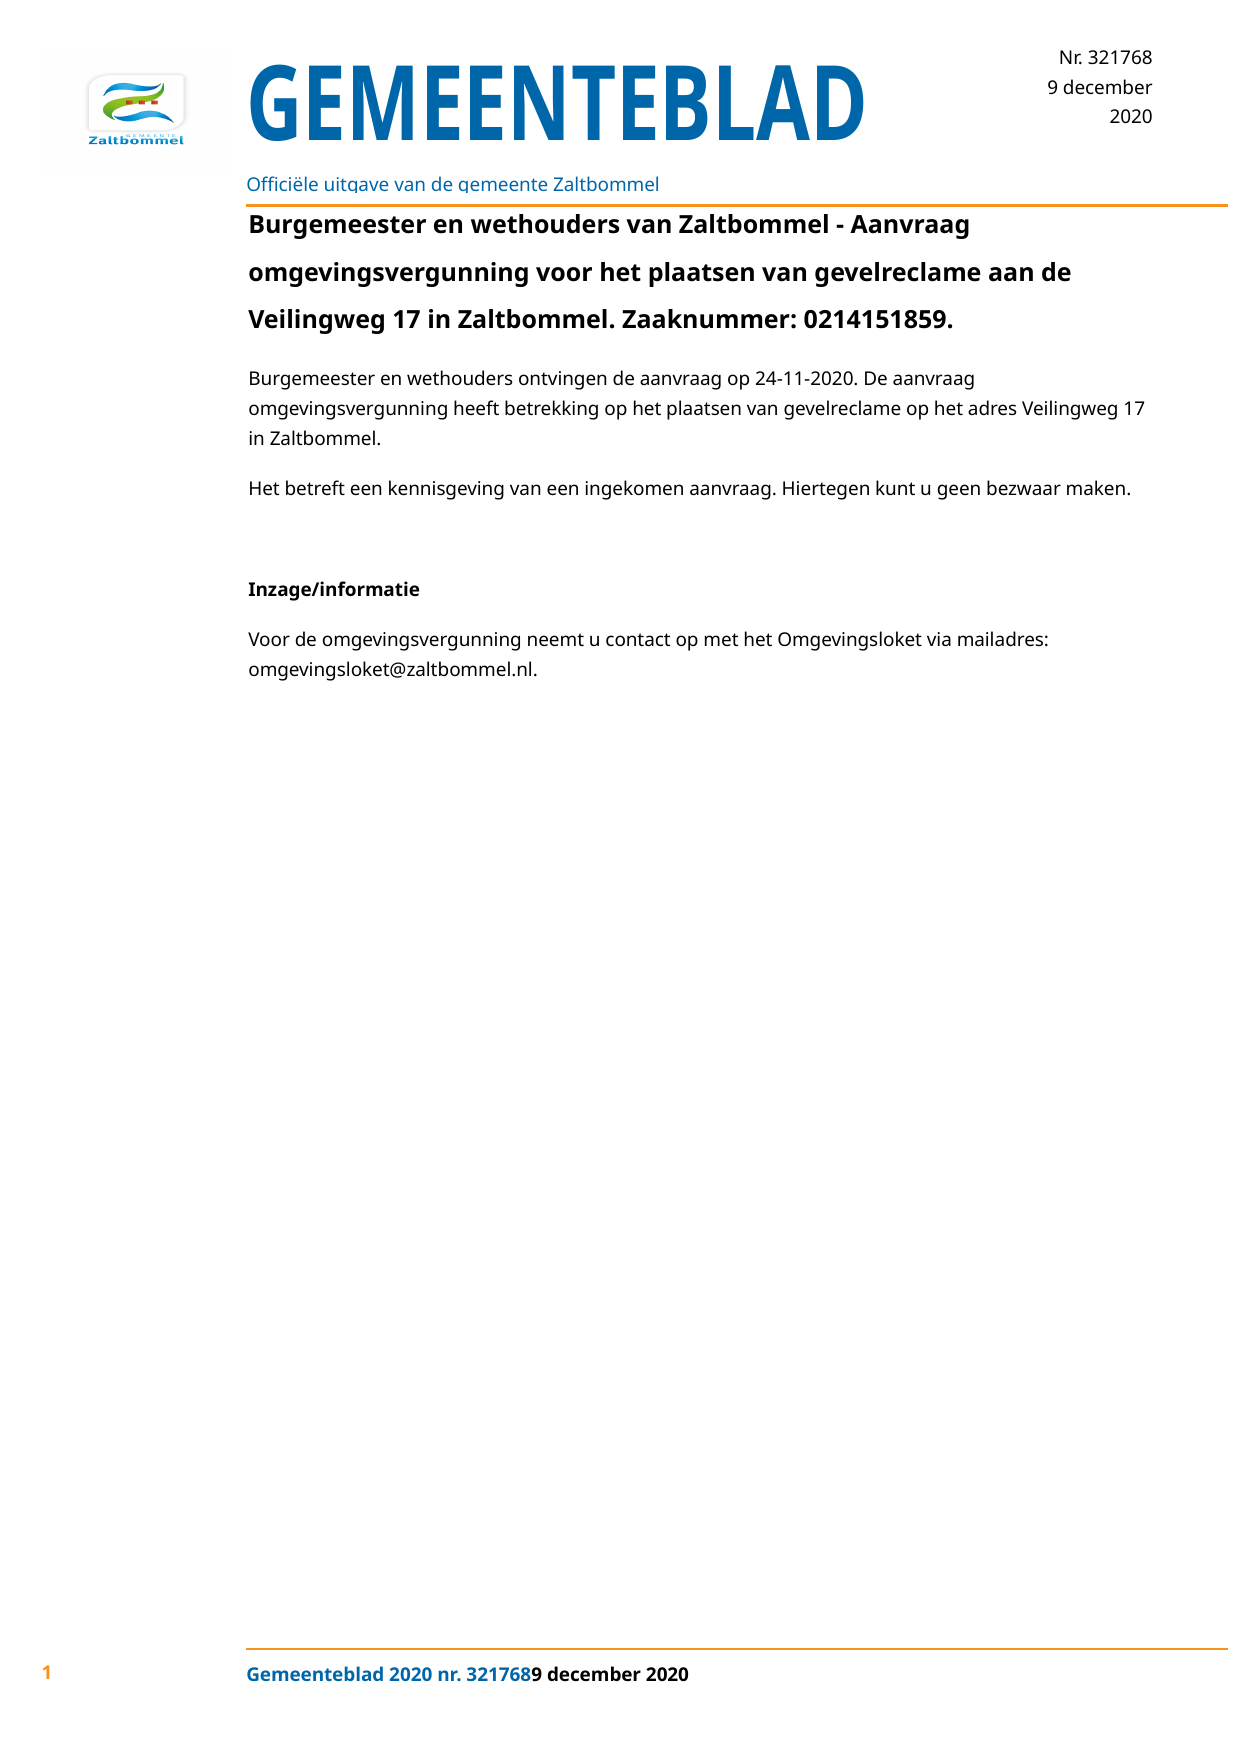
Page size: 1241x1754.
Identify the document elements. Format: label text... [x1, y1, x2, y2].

text Voor de omgevingsvergunning neemt u contact op met het Omgevingsloket via mailadres: omgevingsloket@zaltbommel.nl. [248, 626, 1152, 682]
text Burgemeester en wethouders ontvingen de aanvraag op 24-11-2020. De aanvraag omgevingsvergunning heeft betrekking op het plaatsen van gevelreclame op het adres Veilingweg 17 in Zaltbommel. [248, 366, 1152, 450]
text Burgemeester en wethouders van Zaltbommel - Aanvraag omgevingsvergunning voor het plaatsen van gevelreclame aan de Veilingweg 17 in Zaltbommel. Zaaknummer: 0214151859. [248, 207, 1152, 336]
text Inzage/informatie [248, 576, 1152, 602]
text Het betreft een kennisgeving van een ingekomen aanvraag. Hiertegen kunt u geen bezwaar maken. [248, 475, 1152, 501]
picture [41, 47, 231, 172]
